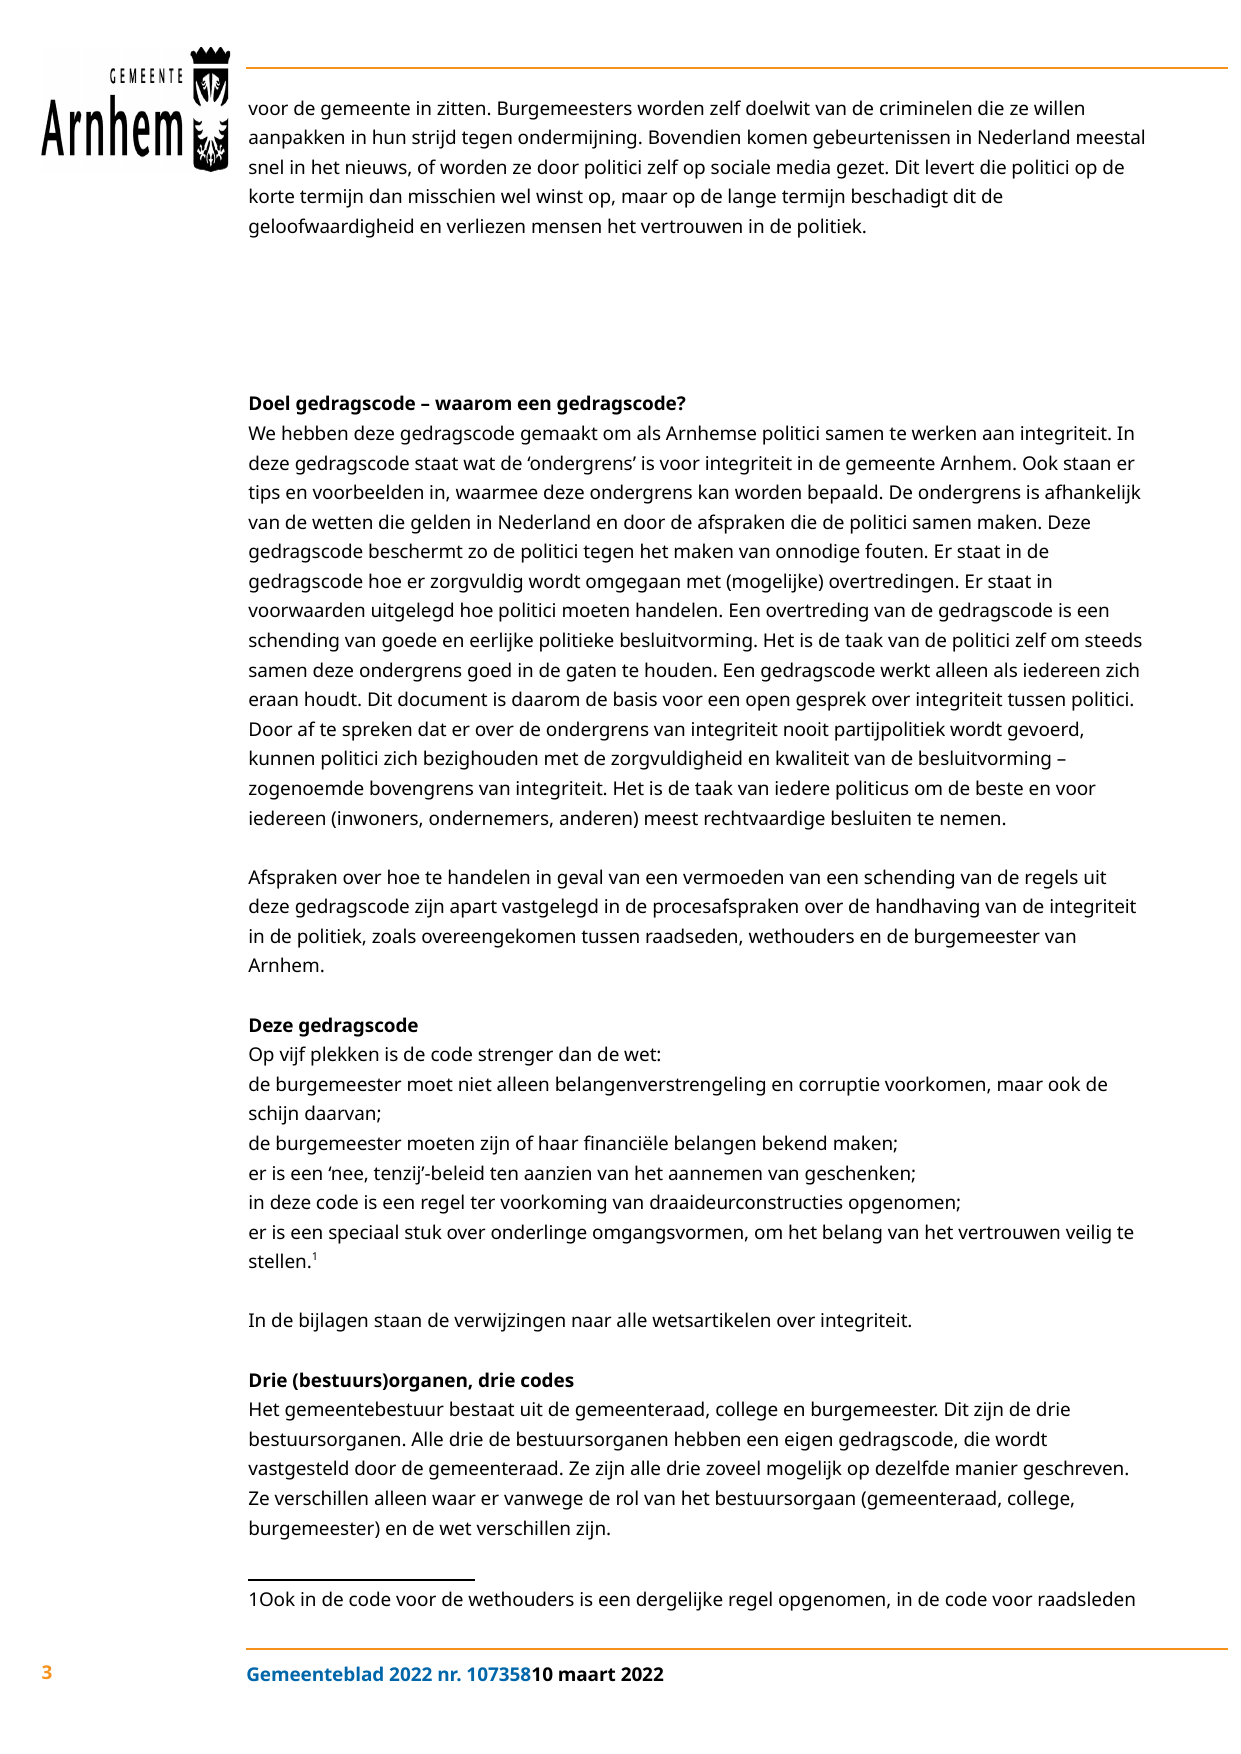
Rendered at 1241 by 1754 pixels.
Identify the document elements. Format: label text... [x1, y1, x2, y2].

text er is een speciaal stuk over onderlinge omgangsvormen, om het belang van het vertrouwen veilig te stellen. [248, 1219, 1152, 1274]
text Drie (bestuurs)organen, drie codes [248, 1367, 1152, 1393]
text de burgemeester moet niet alleen belangenverstrengeling en corruptie voorkomen, maar ook de schijn daarvan; [248, 1071, 1152, 1126]
picture [41, 47, 231, 172]
text Deze gedragscode [248, 1012, 1152, 1038]
text de burgemeester moeten zijn of haar financiële belangen bekend maken; [248, 1130, 1152, 1156]
text er is een ‘nee, tenzij’-beleid ten aanzien van het aannemen van geschenken; [248, 1160, 1152, 1186]
text We hebben deze gedragscode gemaakt om als Arnhemse politici samen te werken aan integriteit. In deze gedragscode staat wat de ‘ondergrens’ is voor integriteit in de gemeente Arnhem. Ook staan er tips en voorbeelden in, waarmee deze ondergrens kan worden bepaald. De ondergrens is afhankelijk van de wetten die gelden in Nederland en door de afspraken die de politici samen maken. Deze gedragscode beschermt zo de politici tegen het maken van onnodige fouten. Er staat in de gedragscode hoe er zorgvuldig wordt omgegaan met (mogelijke) overtredingen. Er staat in voorwaarden uitgelegd hoe politici moeten handelen. Een overtreding van de gedragscode is een schending van goede en eerlijke politieke besluitvorming. Het is de taak van de politici zelf om steeds samen deze ondergrens goed in de gaten te houden. Een gedragscode werkt alleen als iedereen zich eraan houdt. Dit document is daarom de basis voor een open gesprek over integriteit tussen politici. Door af te spreken dat er over de ondergrens van integriteit nooit partijpolitiek wordt gevoerd, kunnen politici zich bezighouden met de zorgvuldigheid en kwaliteit van de besluitvorming – zogenoemde bovengrens van integriteit. Het is de taak van iedere politicus om de beste en voor iedereen (inwoners, ondernemers, anderen) meest rechtvaardige besluiten te nemen. [248, 420, 1152, 831]
text Doel gedragscode – waarom een gedragscode? [248, 391, 1152, 416]
text In de bijlagen staan de verwijzingen naar alle wetsartikelen over integriteit. [248, 1308, 1152, 1333]
text Het gemeentebestuur bestaat uit de gemeenteraad, college en burgemeester. Dit zijn de drie bestuursorganen. Alle drie de bestuursorganen hebben een eigen gedragscode, die wordt vastgesteld door de gemeenteraad. Ze zijn alle drie zoveel mogelijk op dezelfde manier geschreven. Ze verschillen alleen waar er vanwege de rol van het bestuursorgaan (gemeenteraad, college, burgemeester) en de wet verschillen zijn. [248, 1396, 1152, 1541]
text Ook in de code voor de wethouders is een dergelijke regel opgenomen, in de code voor raadsleden [248, 1586, 1152, 1612]
text in deze code is een regel ter voorkoming van draaideurconstructies opgenomen; [248, 1189, 1152, 1215]
text Op vijf plekken is de code strenger dan de wet: [248, 1041, 1152, 1067]
text voor de gemeente in zitten. Burgemeesters worden zelf doelwit van de criminelen die ze willen aanpakken in hun strijd tegen ondermijning. Bovendien komen gebeurtenissen in Nederland meestal snel in het nieuws, of worden ze door politici zelf op sociale media gezet. Dit levert die politici op de korte termijn dan misschien wel winst op, maar op de lange termijn beschadigt dit de geloofwaardigheid en verliezen mensen het vertrouwen in de politiek. [248, 95, 1152, 239]
text Afspraken over hoe te handelen in geval van een vermoeden van een schending van de regels uit deze gedragscode zijn apart vastgelegd in de procesafspraken over de handhaving van de integriteit in de politiek, zoals overeengekomen tussen raadseden, wethouders en de burgemeester van Arnhem. [248, 864, 1152, 978]
